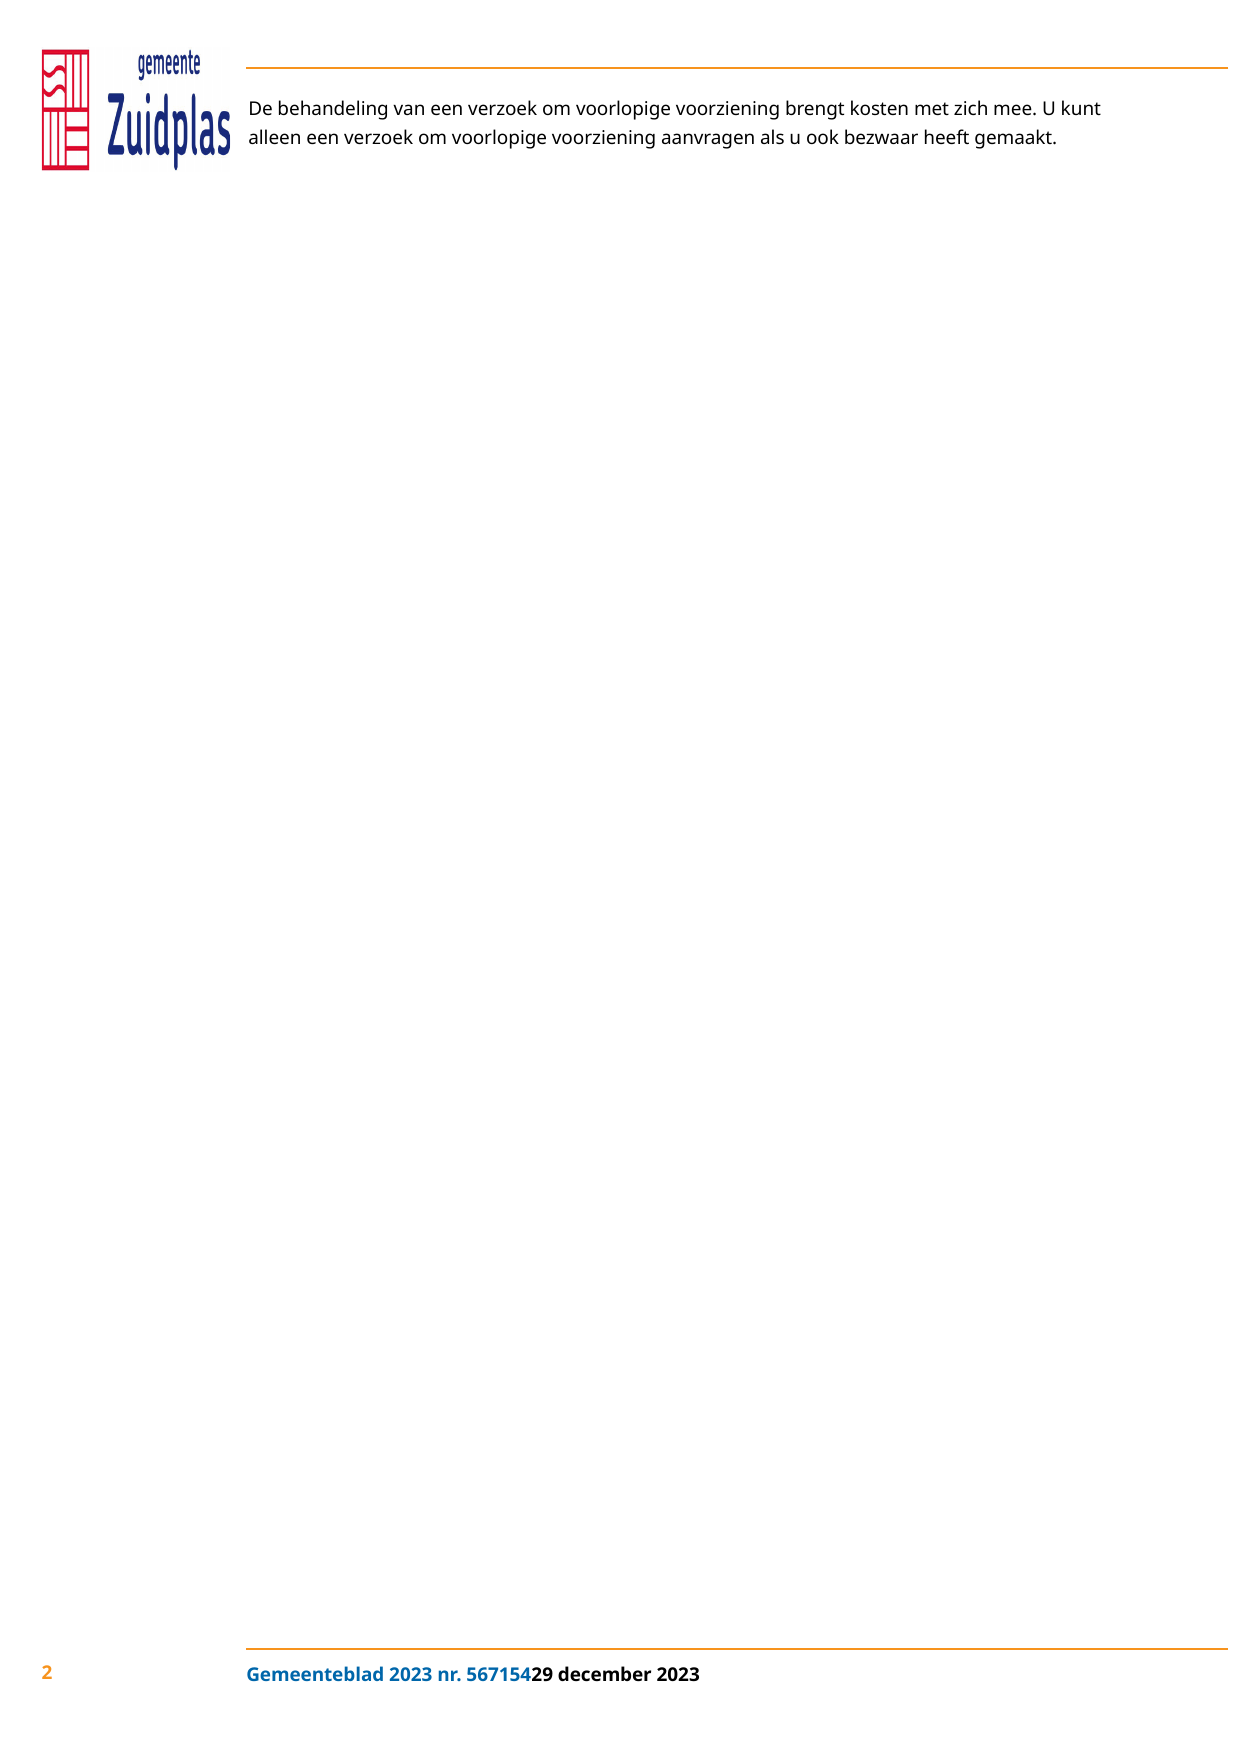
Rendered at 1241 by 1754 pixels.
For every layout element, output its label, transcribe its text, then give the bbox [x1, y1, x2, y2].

picture [41, 47, 231, 172]
text De behandeling van een verzoek om voorlopige voorziening brengt kosten met zich mee. U kunt alleen een verzoek om voorlopige voorziening aanvragen als u ook bezwaar heeft gemaakt. [248, 95, 1152, 150]
